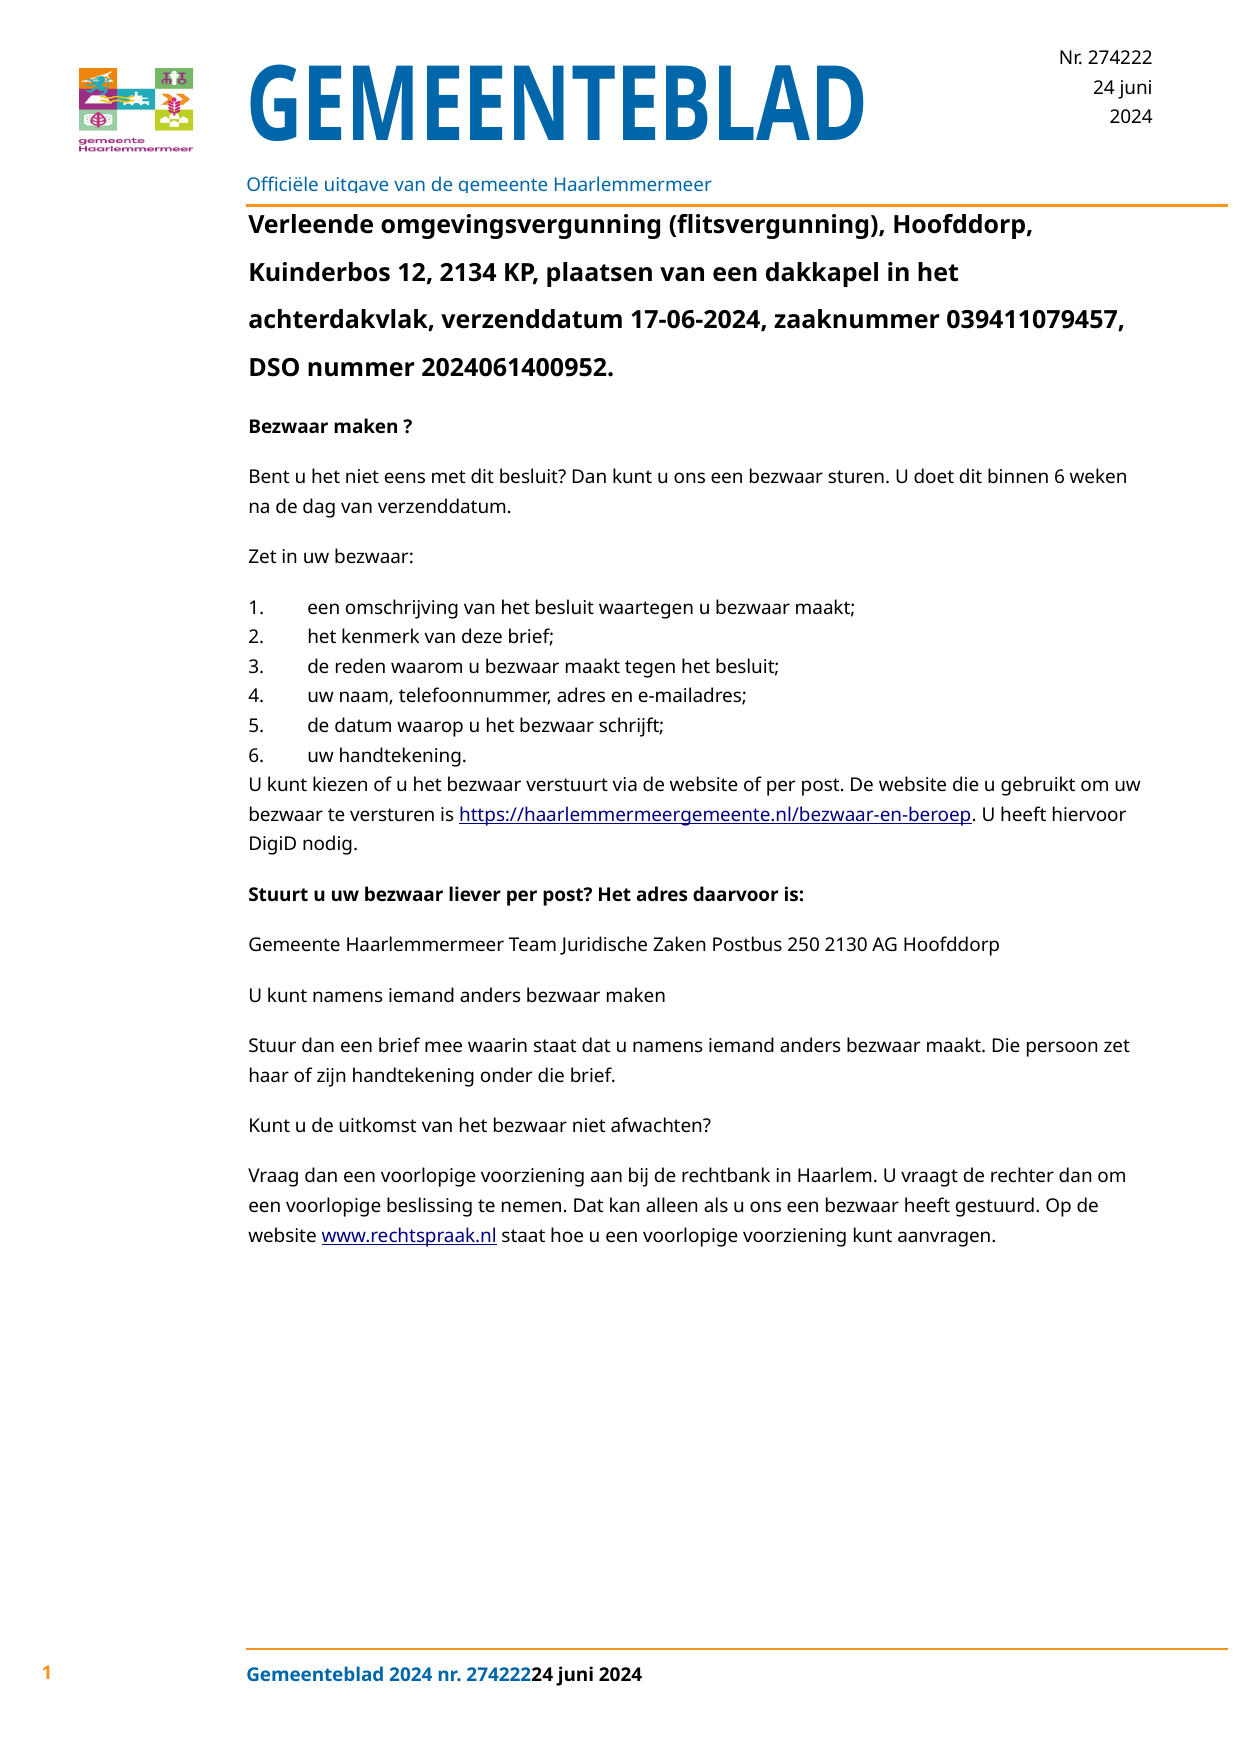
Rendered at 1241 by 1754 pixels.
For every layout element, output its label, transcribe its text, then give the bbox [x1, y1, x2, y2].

text Kunt u de uitkomst van het bezwaar niet afwachten? [248, 1112, 1152, 1138]
text Bezwaar maken ? [248, 413, 1152, 439]
text U kunt namens iemand anders bezwaar maken [248, 982, 1152, 1008]
text U kunt kiezen of u het bezwaar verstuurt via de website of per post. De website die u gebruikt om uw bezwaar te versturen is https://haarlemmermeergemeente.nl/bezwaar-en-beroep. U heeft hiervoor DigiD nodig. [248, 771, 1152, 856]
picture [41, 47, 231, 172]
list uw naam, telefoonnummer, adres en e-mailadres; [248, 683, 1152, 708]
text Zet in uw bezwaar: [248, 543, 1152, 569]
text Gemeente Haarlemmermeer Team Juridische Zaken Postbus 250 2130 AG Hoofddorp [248, 931, 1152, 957]
text Verleende omgevingsvergunning (flitsvergunning), Hoofddorp, Kuinderbos 12, 2134 KP, plaatsen van een dakkapel in het achterdakvlak, verzenddatum 17-06-2024, zaaknummer 039411079457, DSO nummer 2024061400952. [248, 207, 1152, 384]
list uw handtekening. [248, 742, 1152, 768]
text Stuurt u uw bezwaar liever per post? Het adres daarvoor is: [248, 881, 1152, 907]
text Bent u het niet eens met dit besluit? Dan kunt u ons een bezwaar sturen. U doet dit binnen 6 weken na de dag van verzenddatum. [248, 463, 1152, 519]
list de reden waarom u bezwaar maakt tegen het besluit; [248, 653, 1152, 679]
list het kenmerk van deze brief; [248, 623, 1152, 649]
list de datum waarop u het bezwaar schrijft; [248, 712, 1152, 738]
text Vraag dan een voorlopige voorziening aan bij de rechtbank in Haarlem. U vraagt de rechter dan om een voorlopige beslissing te nemen. Dat kan alleen als u ons een bezwaar heeft gestuurd. Op de website www.rechtspraak.nl staat hoe u een voorlopige voorziening kunt aanvragen. [248, 1163, 1152, 1248]
text Stuur dan een brief mee waarin staat dat u namens iemand anders bezwaar maakt. Die persoon zet haar of zijn handtekening onder die brief. [248, 1032, 1152, 1088]
list een omschrijving van het besluit waartegen u bezwaar maakt; [248, 594, 1152, 620]
